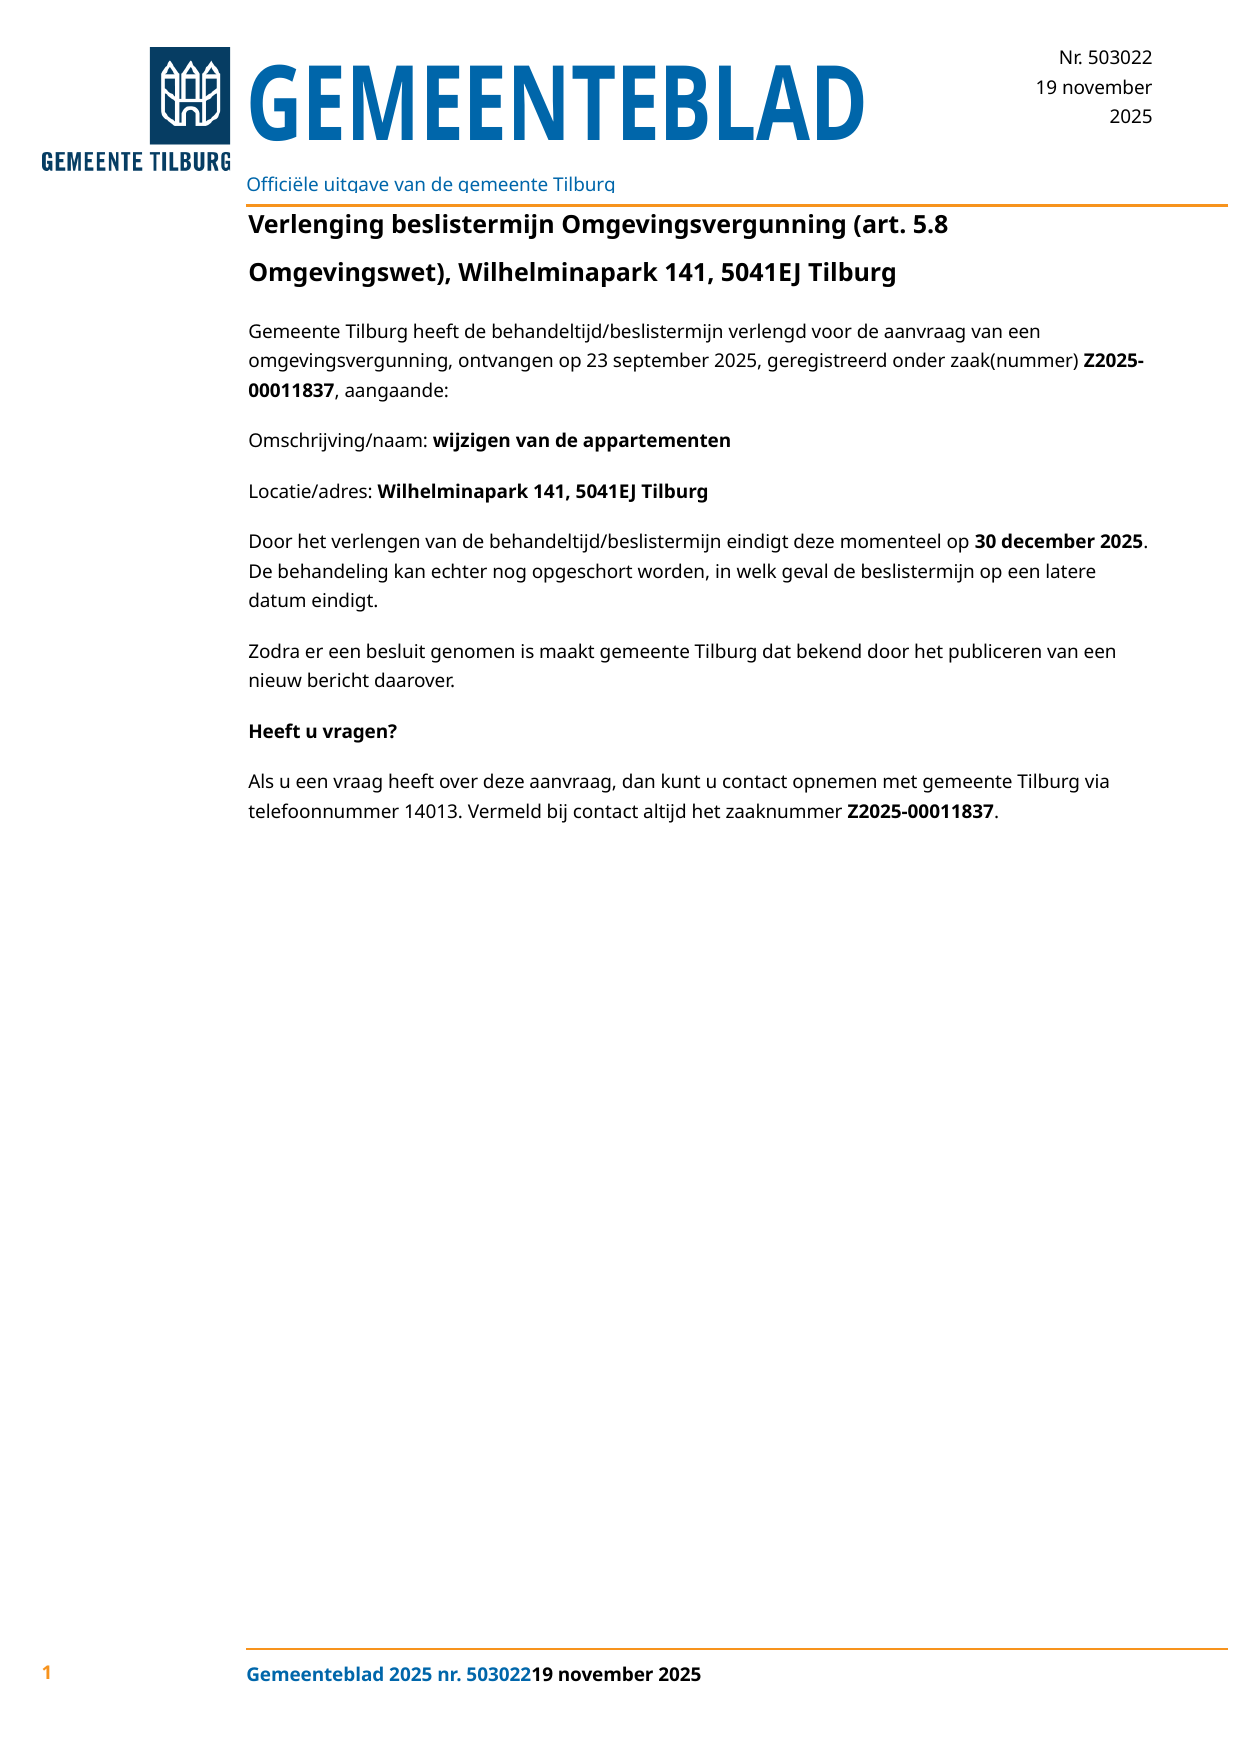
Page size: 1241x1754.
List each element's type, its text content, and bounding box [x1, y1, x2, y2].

text Omschrijving/naam: wijzigen van de appartementen [248, 427, 1152, 453]
text Gemeente Tilburg heeft de behandeltijd/beslistermijn verlengd voor de aanvraag van een omgevingsvergunning, ontvangen op 23 september 2025, geregistreerd onder zaak(nummer) Z2025-00011837, aangaande: [248, 318, 1152, 403]
text Heeft u vragen? [248, 718, 1152, 744]
text Locatie/adres: Wilhelminapark 141, 5041EJ Tilburg [248, 478, 1152, 504]
text Zodra er een besluit genomen is maakt gemeente Tilburg dat bekend door het publiceren van een nieuw bericht daarover. [248, 638, 1152, 693]
text Door het verlengen van de behandeltijd/beslistermijn eindigt deze momenteel op 30 december 2025. De behandeling kan echter nog opgeschort worden, in welk geval de beslistermijn op een latere datum eindigt. [248, 528, 1152, 613]
text Als u een vraag heeft over deze aanvraag, dan kunt u contact opnemen met gemeente Tilburg via telefoonnummer 14013. Vermeld bij contact altijd het zaaknummer Z2025-00011837. [248, 768, 1152, 824]
text Verlenging beslistermijn Omgevingsvergunning (art. 5.8 Omgevingswet), Wilhelminapark 141, 5041EJ Tilburg [248, 207, 1152, 288]
picture [41, 47, 231, 172]
